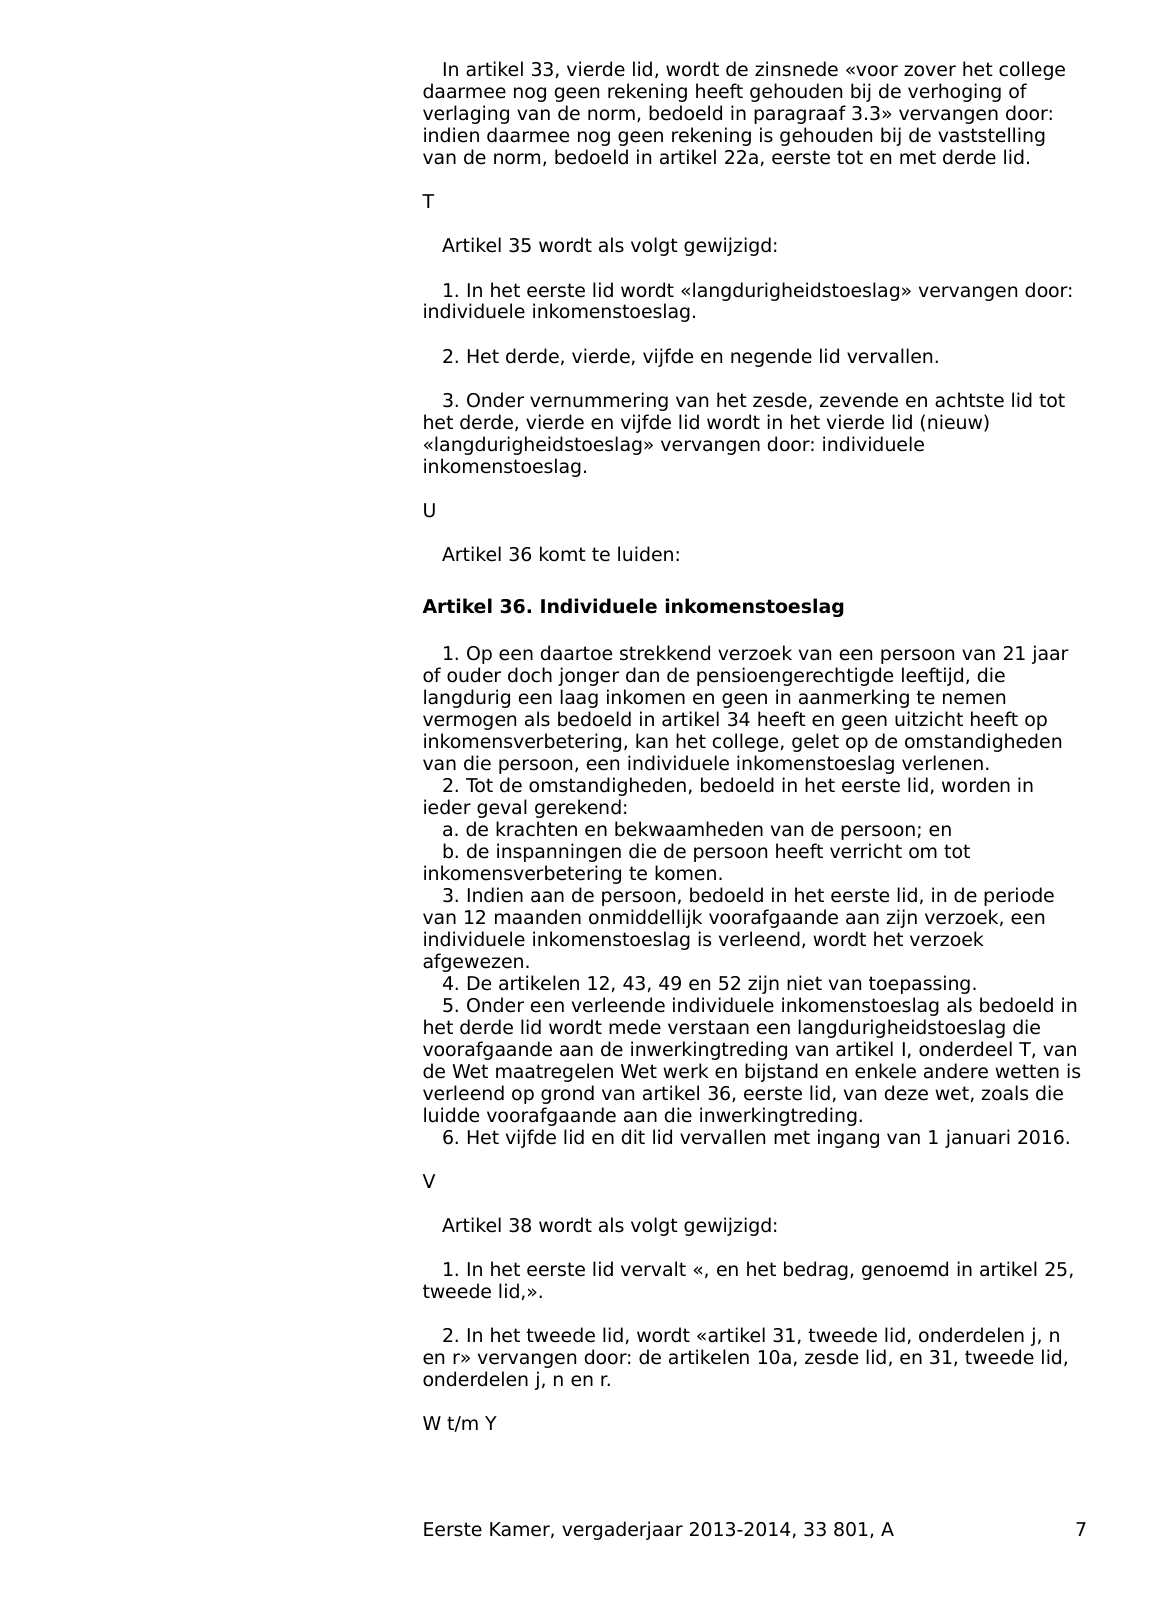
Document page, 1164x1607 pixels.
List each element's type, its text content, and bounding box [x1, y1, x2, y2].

text 4. De artikelen 12, 43, 49 en 52 zijn niet van toepassing. [422, 973, 1087, 995]
text Artikel 36 komt te luiden: [422, 544, 1087, 566]
text 6. Het vijfde lid en dit lid vervallen met ingang van 1 januari 2016. [422, 1127, 1087, 1148]
text 2. Het derde, vierde, vijfde en negende lid vervallen. [422, 346, 1087, 368]
text 3. Indien aan de persoon, bedoeld in het eerste lid, in de periode van 12 maanden onmiddellijk voorafgaande aan zijn verzoek, een individuele inkomenstoeslag is verleend, wordt het verzoek afgewezen. [422, 885, 1087, 973]
text T [422, 191, 1087, 213]
subtitle Artikel 36. Individuele inkomenstoeslag [422, 596, 1087, 618]
text 3. Onder vernummering van het zesde, zevende en achtste lid tot het derde, vierde en vijfde lid wordt in het vierde lid (nieuw) «langdurigheidstoeslag» vervangen door: individuele inkomenstoeslag. [422, 390, 1087, 478]
text b. de inspanningen die de persoon heeft verricht om tot inkomensverbetering te komen. [422, 841, 1087, 885]
text 2. In het tweede lid, wordt «artikel 31, tweede lid, onderdelen j, n en r» vervangen door: de artikelen 10a, zesde lid, en 31, tweede lid, onderdelen j, n en r. [422, 1325, 1087, 1391]
text Artikel 35 wordt als volgt gewijzigd: [422, 235, 1087, 257]
text U [422, 500, 1087, 522]
text W t/m Y [422, 1413, 1087, 1435]
text 1. In het eerste lid vervalt «, en het bedrag, genoemd in artikel 25, tweede lid,». [422, 1259, 1087, 1303]
text 2. Tot de omstandigheden, bedoeld in het eerste lid, worden in ieder geval gerekend: [422, 775, 1087, 819]
text V [422, 1171, 1087, 1193]
text a. de krachten en bekwaamheden van de persoon; en [422, 819, 1087, 841]
text In artikel 33, vierde lid, wordt de zinsnede «voor zover het college daarmee nog geen rekening heeft gehouden bij de verhoging of verlaging van de norm, bedoeld in paragraaf 3.3» vervangen door: indien daarmee nog geen rekening is gehouden bij de vaststelling van de norm, bedoeld in artikel 22a, eerste tot en met derde lid. [422, 59, 1087, 169]
text Artikel 38 wordt als volgt gewijzigd: [422, 1215, 1087, 1237]
text 1. Op een daartoe strekkend verzoek van een persoon van 21 jaar of ouder doch jonger dan de pensioengerechtigde leeftijd, die langdurig een laag inkomen en geen in aanmerking te nemen vermogen als bedoeld in artikel 34 heeft en geen uitzicht heeft op inkomensverbetering, kan het college, gelet op de omstandigheden van die persoon, een individuele inkomenstoeslag verlenen. [422, 643, 1087, 775]
text 1. In het eerste lid wordt «langdurigheidstoeslag» vervangen door: individuele inkomenstoeslag. [422, 279, 1087, 323]
text 5. Onder een verleende individuele inkomenstoeslag als bedoeld in het derde lid wordt mede verstaan een langdurigheidstoeslag die voorafgaande aan de inwerkingtreding van artikel I, onderdeel T, van de Wet maatregelen Wet werk en bijstand en enkele andere wetten is verleend op grond van artikel 36, eerste lid, van deze wet, zoals die luidde voorafgaande aan die inwerkingtreding. [422, 995, 1087, 1127]
